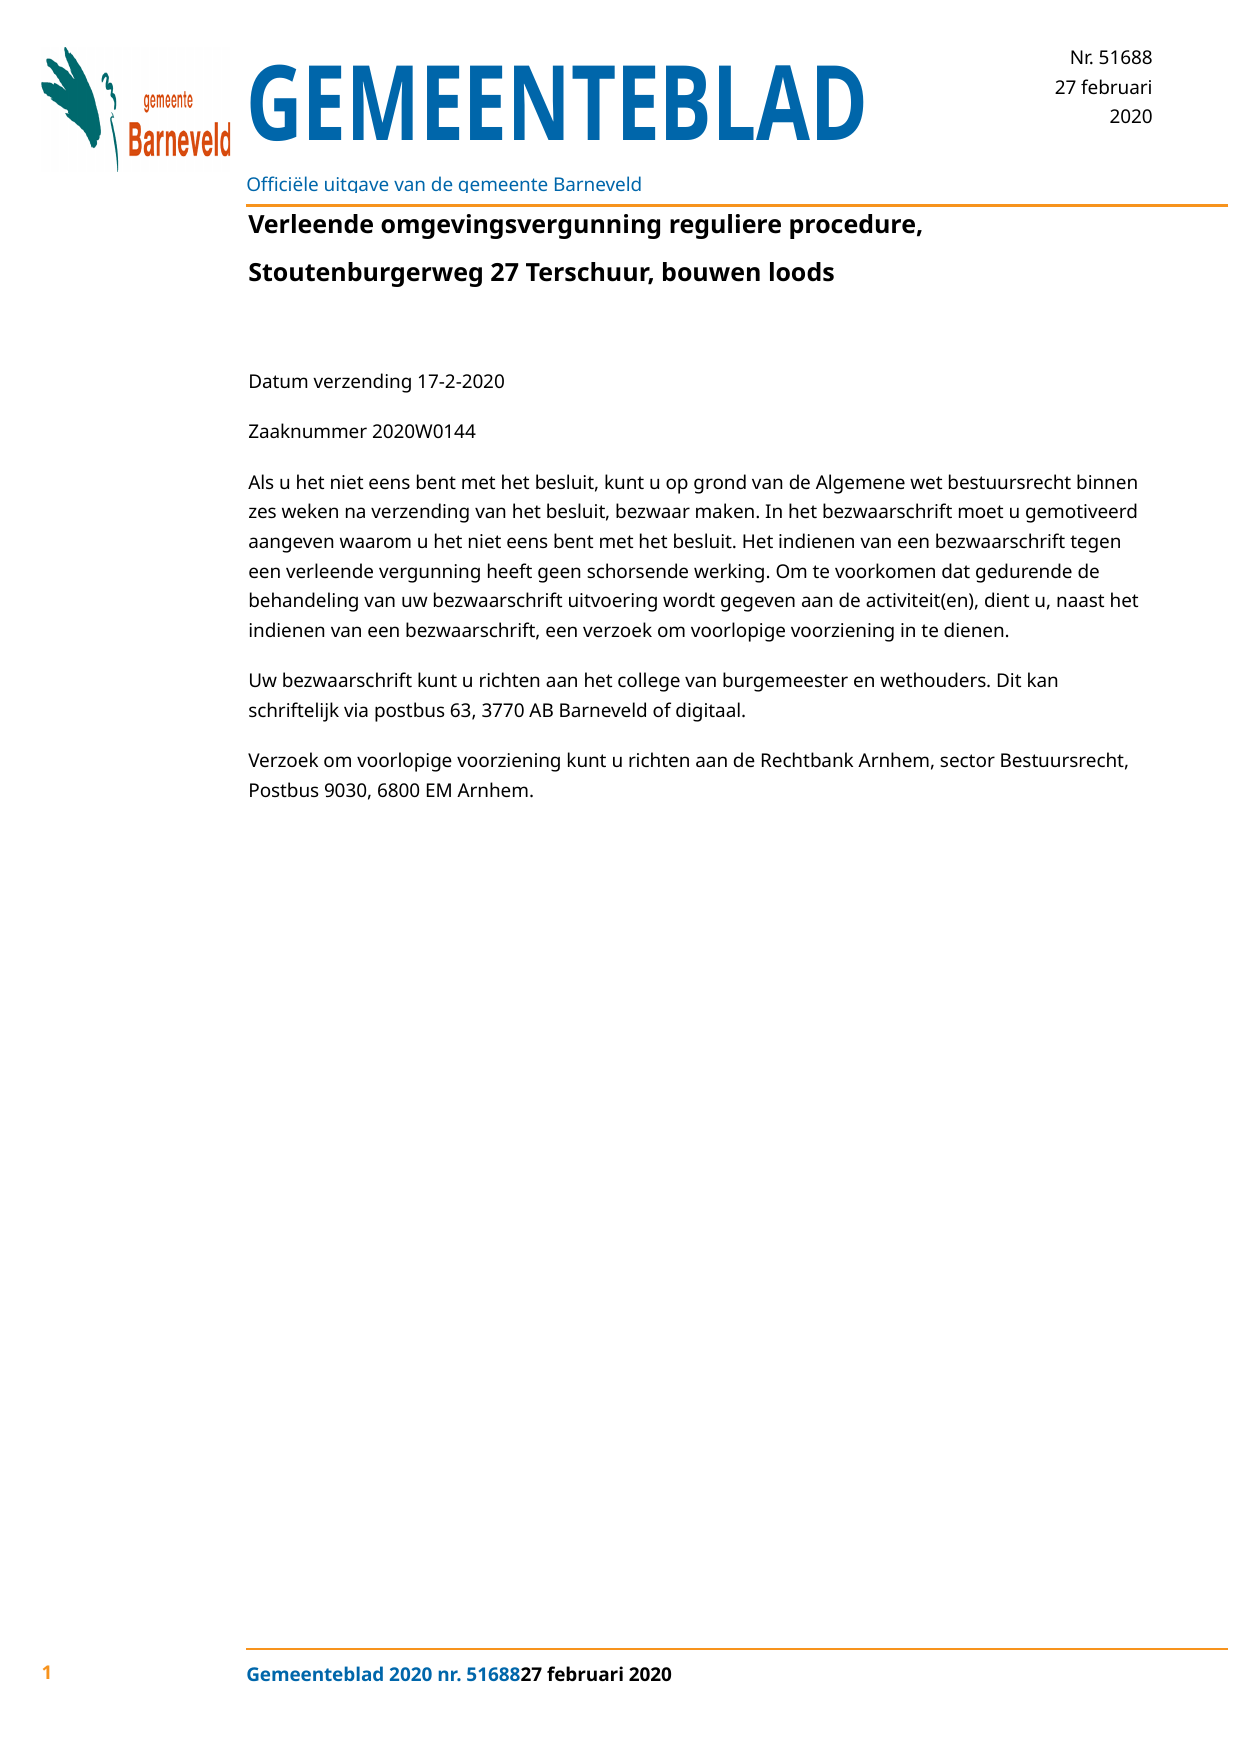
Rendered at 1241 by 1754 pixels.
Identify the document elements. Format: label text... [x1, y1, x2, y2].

text Uw bezwaarschrift kunt u richten aan het college van burgemeester en wethouders. Dit kan schriftelijk via postbus 63, 3770 AB Barneveld of digitaal. [248, 667, 1152, 723]
text Als u het niet eens bent met het besluit, kunt u op grond van de Algemene wet bestuursrecht binnen zes weken na verzending van het besluit, bezwaar maken. In het bezwaarschrift moet u gemotiveerd aangeven waarom u het niet eens bent met het besluit. Het indienen van een bezwaarschrift tegen een verleende vergunning heeft geen schorsende werking. Om te voorkomen dat gedurende de behandeling van uw bezwaarschrift uitvoering wordt gegeven aan de activiteit(en), dient u, naast het indienen van een bezwaarschrift, een verzoek om voorlopige voorziening in te dienen. [248, 469, 1152, 643]
text Verleende omgevingsvergunning reguliere procedure, Stoutenburgerweg 27 Terschuur, bouwen loods [248, 207, 1152, 288]
text Datum verzending 17-2-2020 [248, 368, 1152, 394]
text Verzoek om voorlopige voorziening kunt u richten aan de Rechtbank Arnhem, sector Bestuursrecht, Postbus 9030, 6800 EM Arnhem. [248, 747, 1152, 803]
text Zaaknummer 2020W0144 [248, 419, 1152, 444]
picture [41, 47, 231, 172]
